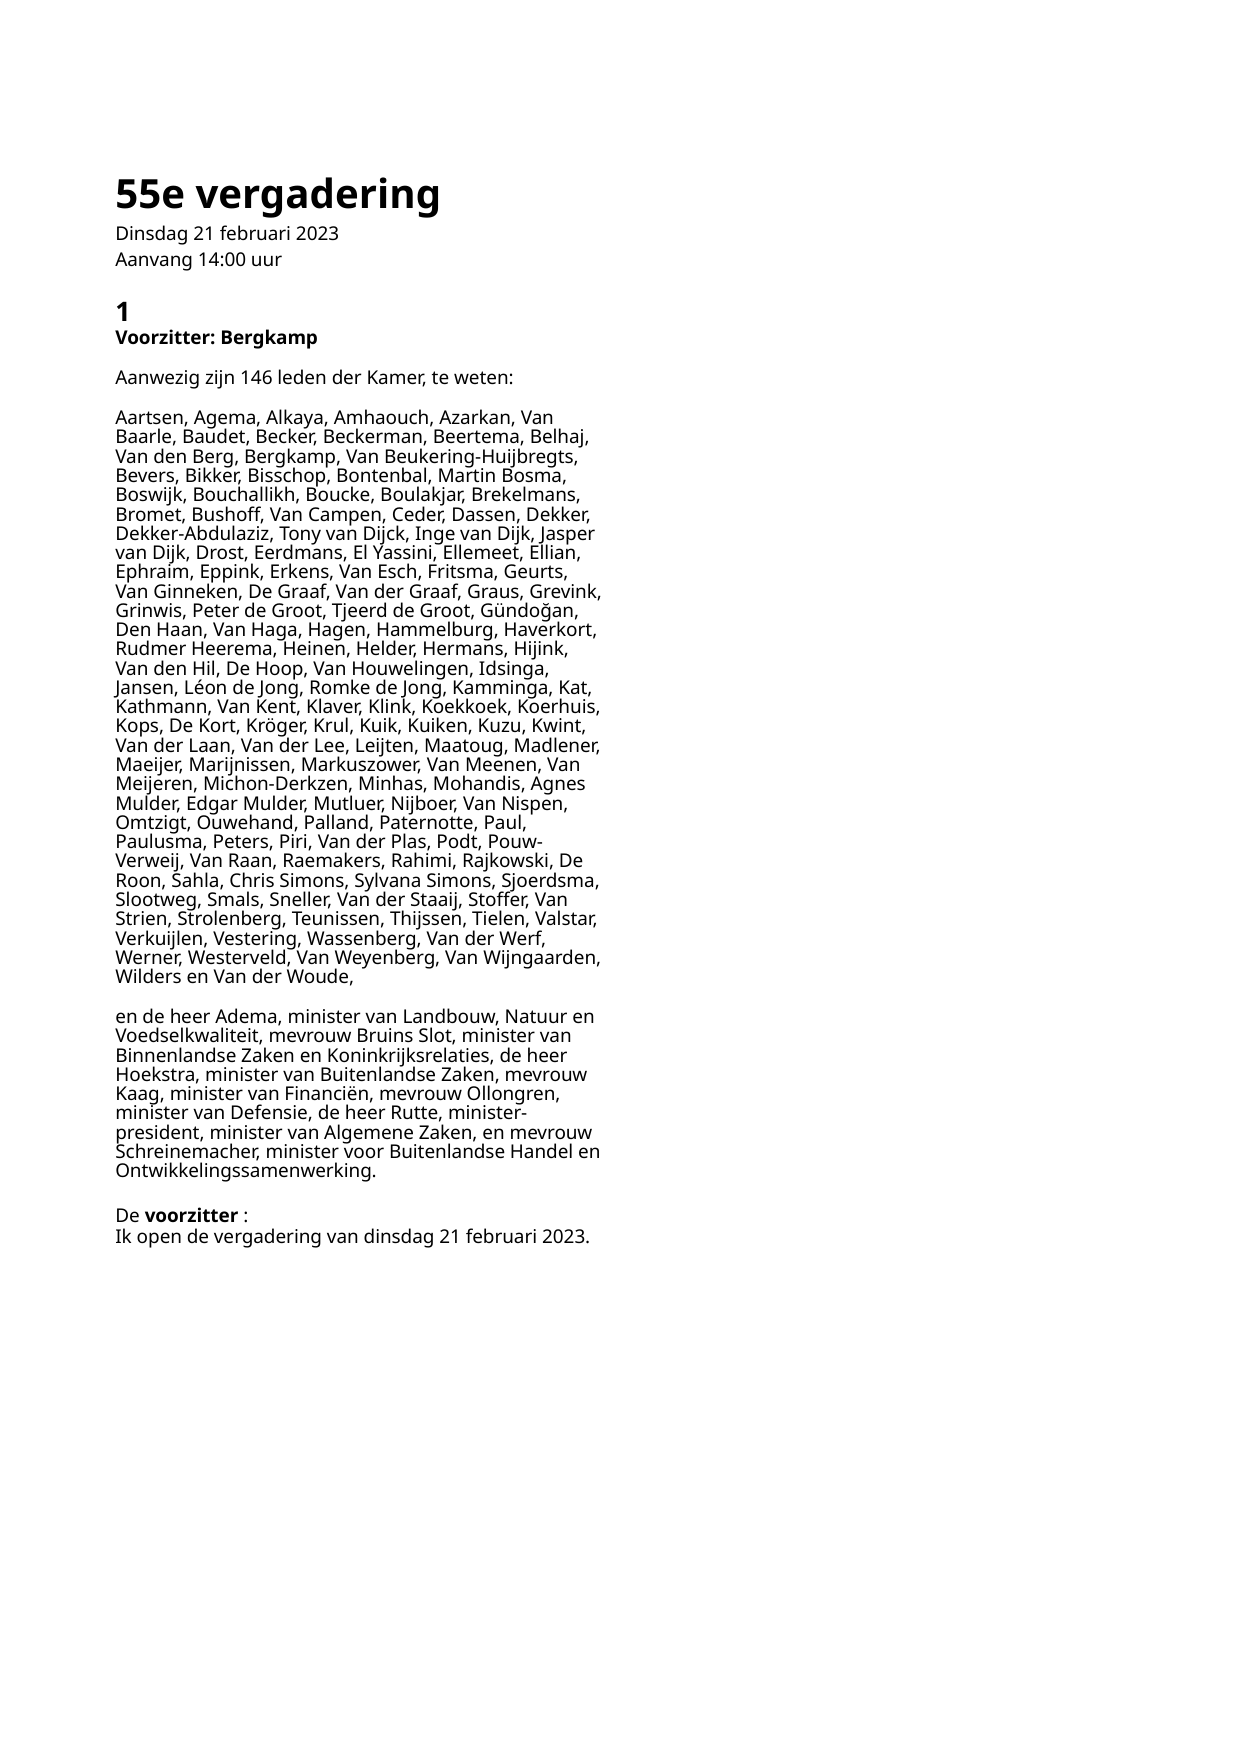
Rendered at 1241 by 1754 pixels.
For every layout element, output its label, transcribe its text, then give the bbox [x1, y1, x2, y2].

text 1 [115, 292, 605, 329]
text Aartsen, Agema, Alkaya, Amhaouch, Azarkan, Van Baarle, Baudet, Becker, Beckerman, Beertema, Belhaj, Van den Berg, Bergkamp, Van Beukering-Huijbregts, Bevers, Bikker, Bisschop, Bontenbal, Martin Bosma, Boswijk, Bouchallikh, Boucke, Boulakjar, Brekelmans, Bromet, Bushoff, Van Campen, Ceder, Dassen, Dekker, Dekker-Abdulaziz, Tony van Dijck, Inge van Dijk, Jasper van Dijk, Drost, Eerdmans, El Yassini, Ellemeet, Ellian, Ephraim, Eppink, Erkens, Van Esch, Fritsma, Geurts, Van Ginneken, De Graaf, Van der Graaf, Graus, Grevink, Grinwis, Peter de Groot, Tjeerd de Groot, Gündoğan, Den Haan, Van Haga, Hagen, Hammelburg, Haverkort, Rudmer Heerema, Heinen, Helder, Hermans, Hijink, Van den Hil, De Hoop, Van Houwelingen, Idsinga, Jansen, Léon de Jong, Romke de Jong, Kamminga, Kat, Kathmann, Van Kent, Klaver, Klink, Koekkoek, Koerhuis, Kops, De Kort, Kröger, Krul, Kuik, Kuiken, Kuzu, Kwint, Van der Laan, Van der Lee, Leijten, Maatoug, Madlener, Maeijer, Marijnissen, Markuszower, Van Meenen, Van Meijeren, Michon-Derkzen, Minhas, Mohandis, Agnes Mulder, Edgar Mulder, Mutluer, Nijboer, Van Nispen, Omtzigt, Ouwehand, Palland, Paternotte, Paul, Paulusma, Peters, Piri, Van der Plas, Podt, Pouw-Verweij, Van Raan, Raemakers, Rahimi, Rajkowski, De Roon, Sahla, Chris Simons, Sylvana Simons, Sjoerdsma, Slootweg, Smals, Sneller, Van der Staaij, Stoffer, Van Strien, Strolenberg, Teunissen, Thijssen, Tielen, Valstar, Verkuijlen, Vestering, Wassenberg, Van der Werf, Werner, Westerveld, Van Weyenberg, Van Wijngaarden, Wilders en Van der Woude, [115, 409, 605, 987]
text 55e vergadering [115, 165, 605, 220]
text en de heer Adema, minister van Landbouw, Natuur en Voedselkwaliteit, mevrouw Bruins Slot, minister van Binnenlandse Zaken en Koninkrijksrelaties, de heer Hoekstra, minister van Buitenlandse Zaken, mevrouw Kaag, minister van Financiën, mevrouw Ollongren, minister van Defensie, de heer Rutte, minister-president, minister van Algemene Zaken, en mevrouw Schreinemacher, minister voor Buitenlandse Handel en Ontwikkelingssamenwerking. [115, 1008, 605, 1181]
text Voorzitter: Bergkamp [115, 329, 605, 348]
text Aanvang 14:00 uur [115, 246, 605, 272]
text De voorzitter : [115, 1202, 605, 1228]
text Dinsdag 21 februari 2023 [115, 220, 605, 246]
text Aanwezig zijn 146 leden der Kamer, te weten: [115, 369, 605, 388]
text Ik open de vergadering van dinsdag 21 februari 2023. [115, 1228, 605, 1247]
